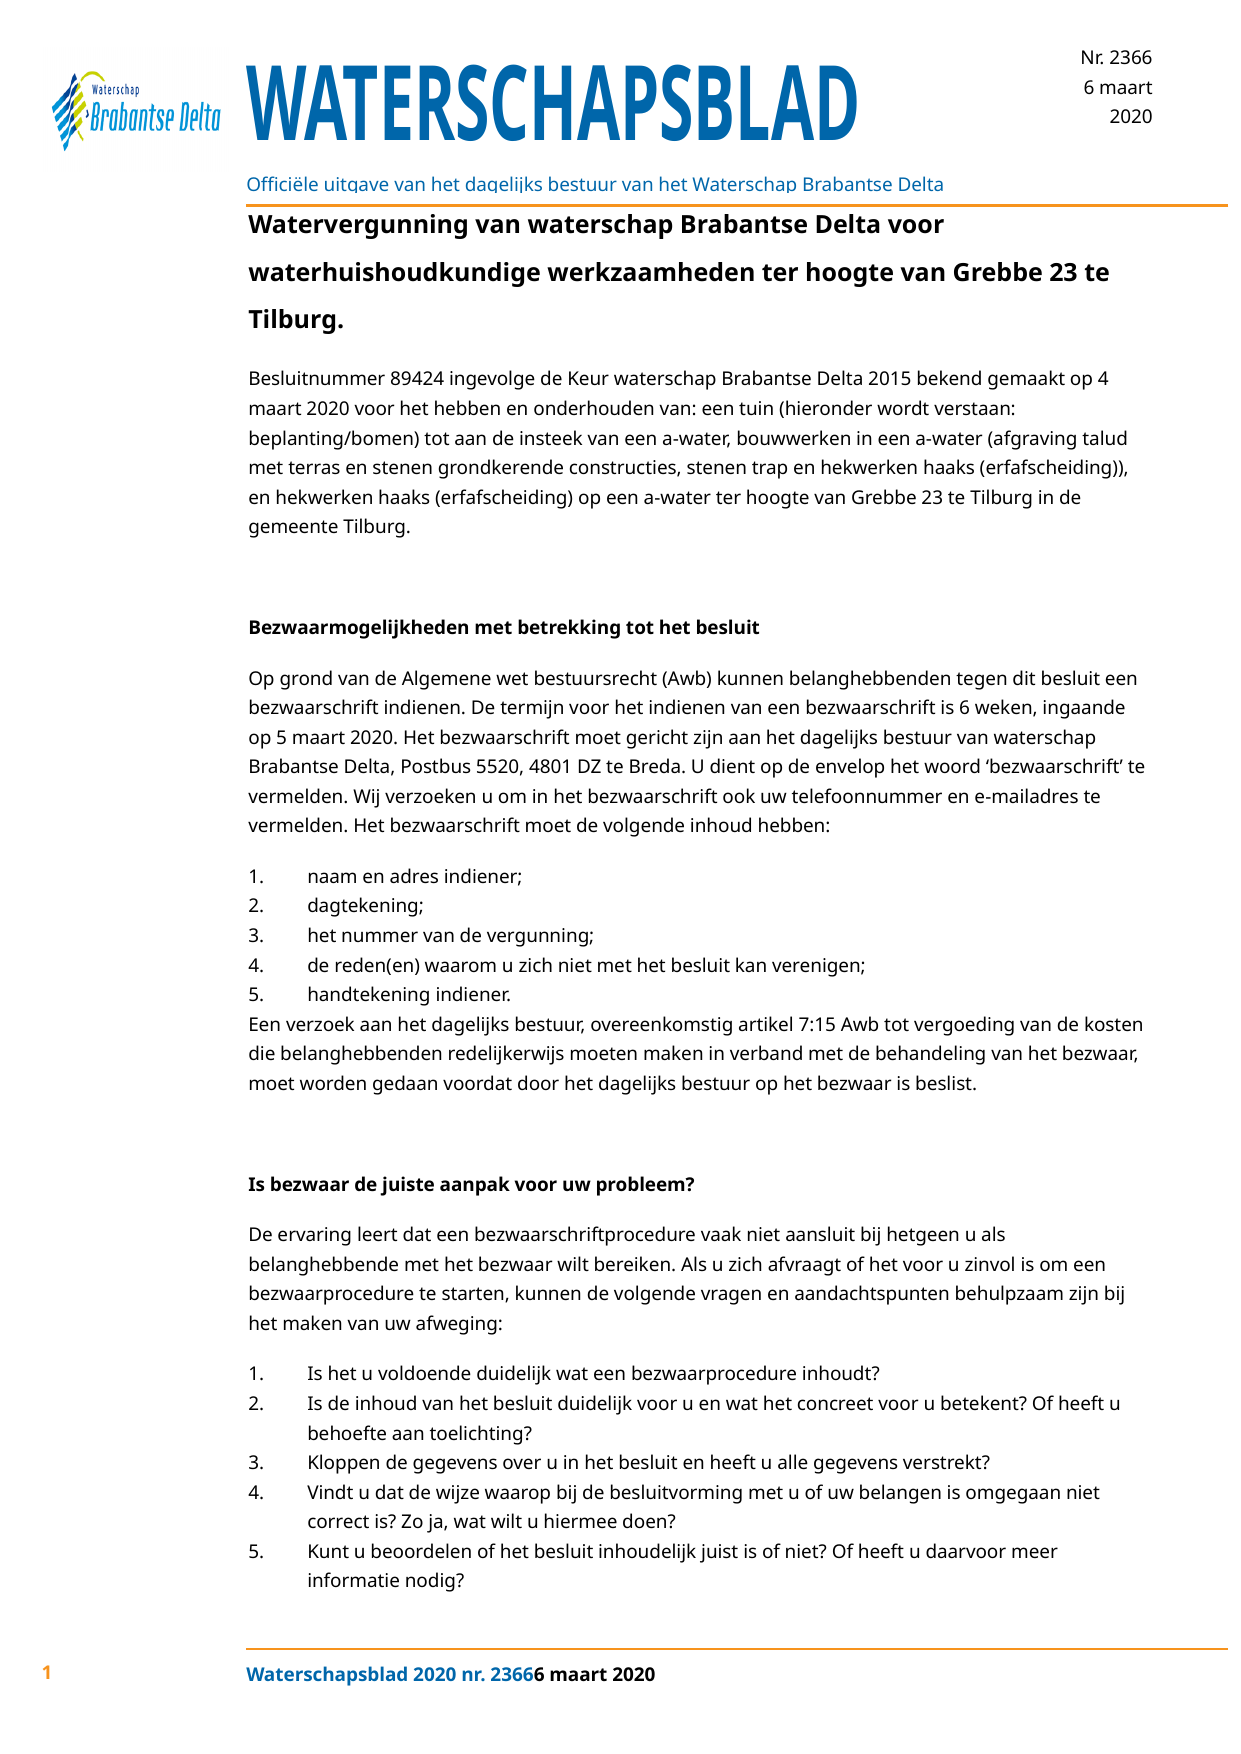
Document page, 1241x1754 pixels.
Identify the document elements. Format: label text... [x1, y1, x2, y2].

list Is de inhoud van het besluit duidelijk voor u en wat het concreet voor u betekent? Of heeft u behoefte aan toelichting? [248, 1390, 1152, 1445]
list naam en adres indiener; [248, 863, 1152, 889]
list de reden(en) waarom u zich niet met het besluit kan verenigen; [248, 952, 1152, 977]
text Bezwaarmogelijkheden met betrekking tot het besluit [248, 614, 1152, 640]
text Is bezwaar de juiste aanpak voor uw probleem? [248, 1171, 1152, 1197]
list handtekening indiener. [248, 981, 1152, 1007]
list Is het u voldoende duidelijk wat een bezwaarprocedure inhoudt? [248, 1361, 1152, 1386]
list dagtekening; [248, 893, 1152, 918]
list het nummer van de vergunning; [248, 922, 1152, 948]
text Op grond van de Algemene wet bestuursrecht (Awb) kunnen belanghebbenden tegen dit besluit een bezwaarschrift indienen. De termijn voor het indienen van een bezwaarschrift is 6 weken, ingaande op 5 maart 2020. Het bezwaarschrift moet gericht zijn aan het dagelijks bestuur van waterschap Brabantse Delta, Postbus 5520, 4801 DZ te Breda. U dient op de envelop het woord ‘bezwaarschrift’ te vermelden. Wij verzoeken u om in het bezwaarschrift ook uw telefoonnummer en e‑mailadres te vermelden. Het bezwaarschrift moet de volgende inhoud hebben: [248, 665, 1152, 838]
list Vindt u dat de wijze waarop bij de besluitvorming met u of uw belangen is omgegaan niet correct is? Zo ja, wat wilt u hiermee doen? [248, 1479, 1152, 1534]
text De ervaring leert dat een bezwaarschriftprocedure vaak niet aansluit bij hetgeen u als belanghebbende met het bezwaar wilt bereiken. Als u zich afvraagt of het voor u zinvol is om een bezwaarprocedure te starten, kunnen de volgende vragen en aandachtspunten behulpzaam zijn bij het maken van uw afweging: [248, 1221, 1152, 1336]
text Besluitnummer 89424 ingevolge de Keur waterschap Brabantse Delta 2015 bekend gemaakt op 4 maart 2020 voor het hebben en onderhouden van: een tuin (hieronder wordt verstaan: beplanting/bomen) tot aan de insteek van een a-water, bouwwerken in een a-water (afgraving talud met terras en stenen grondkerende constructies, stenen trap en hekwerken haaks (erfafscheiding)), en hekwerken haaks (erfafscheiding) op een a-water ter hoogte van Grebbe 23 te Tilburg in de gemeente Tilburg. [248, 366, 1152, 539]
text Een verzoek aan het dagelijks bestuur, overeenkomstig artikel 7:15 Awb tot vergoeding van de kosten die belanghebbenden redelijkerwijs moeten maken in verband met de behandeling van het bezwaar, moet worden gedaan voordat door het dagelijks bestuur op het bezwaar is beslist. [248, 1011, 1152, 1096]
text Watervergunning van waterschap Brabantse Delta voor waterhuishoudkundige werkzaamheden ter hoogte van Grebbe 23 te Tilburg. [248, 207, 1152, 336]
list Kunt u beoordelen of het besluit inhoudelijk juist is of niet? Of heeft u daarvoor meer informatie nodig? [248, 1538, 1152, 1593]
picture [41, 47, 231, 172]
list Kloppen de gegevens over u in het besluit en heeft u alle gegevens verstrekt? [248, 1449, 1152, 1475]
